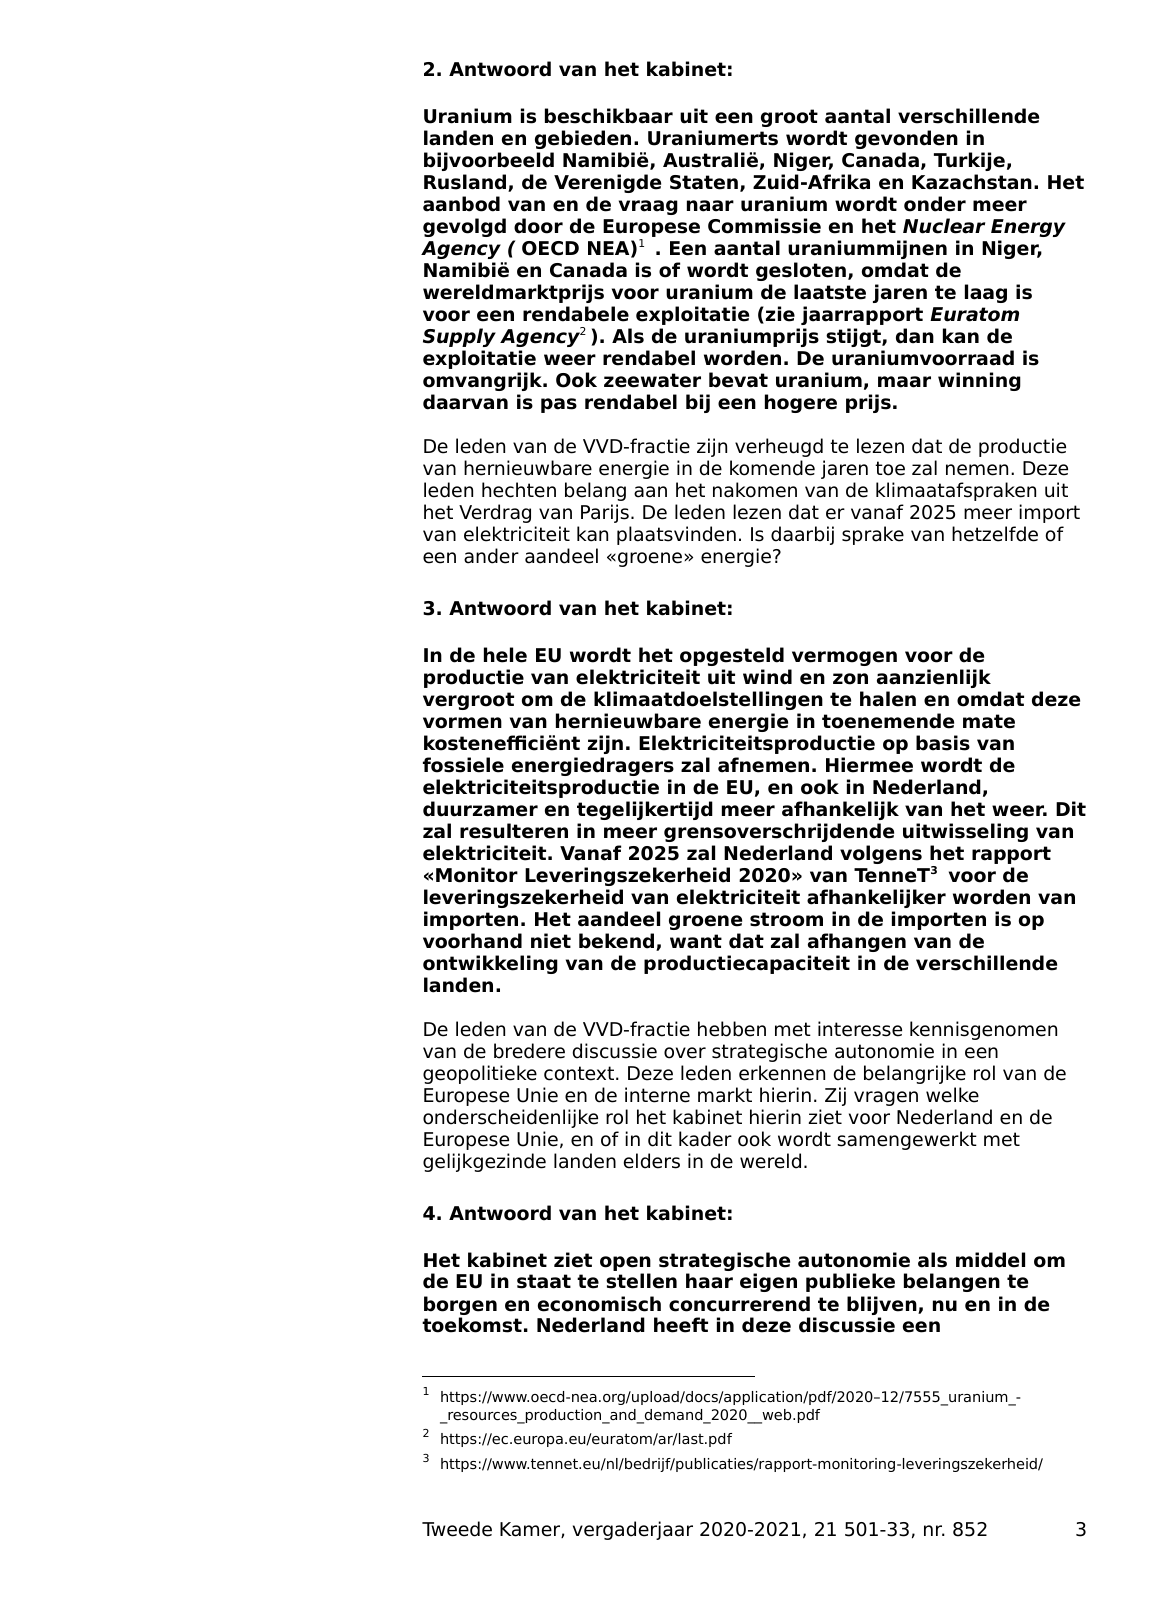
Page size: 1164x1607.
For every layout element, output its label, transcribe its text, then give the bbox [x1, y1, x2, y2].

subtitle 4. Antwoord van het kabinet: [422, 1202, 1087, 1224]
subtitle 2. Antwoord van het kabinet: [422, 59, 1087, 81]
text Het kabinet ziet open strategische autonomie als middel om de EU in staat te stellen haar eigen publieke belangen te borgen en economisch concurrerend te blijven, nu en in de toekomst. Nederland heeft in deze discussie een [422, 1249, 1087, 1337]
text In de hele EU wordt het opgesteld vermogen voor de productie van elektriciteit uit wind en zon aanzienlijk vergroot om de klimaatdoelstellingen te halen en omdat deze vormen van hernieuwbare energie in toenemende mate kostenefficiënt zijn. Elektriciteitsproductie op basis van fossiele energiedragers zal afnemen. Hiermee wordt de elektriciteitsproductie in de EU, en ook in Nederland, duurzamer en tegelijkertijd meer afhankelijk van het weer. Dit zal resulteren in meer grensoverschrijdende uitwisseling van elektriciteit. Vanaf 2025 zal Nederland volgens het rapport «Monitor Leveringszekerheid 2020» van TenneT voor de leveringszekerheid van elektriciteit afhankelijker worden van importen. Het aandeel groene stroom in de importen is op voorhand niet bekend, want dat zal afhangen van de ontwikkeling van de productiecapaciteit in de verschillende landen. [422, 645, 1087, 996]
text https://www.tennet.eu/nl/bedrijf/publicaties/rapport-monitoring-leveringszekerheid/ [422, 1452, 1087, 1474]
text https://ec.europa.eu/euratom/ar/last.pdf [422, 1427, 1087, 1449]
text https://www.oecd-nea.org/upload/docs/application/pdf/2020–12/7555_uranium_-_resources_production_and_demand_2020__web.pdf [422, 1385, 1087, 1424]
text De leden van de VVD-fractie hebben met interesse kennisgenomen van de bredere discussie over strategische autonomie in een geopolitieke context. Deze leden erkennen de belangrijke rol van de Europese Unie en de interne markt hierin. Zij vragen welke onderscheidenlijke rol het kabinet hierin ziet voor Nederland en de Europese Unie, en of in dit kader ook wordt samengewerkt met gelijkgezinde landen elders in de wereld. [422, 1019, 1087, 1172]
subtitle 3. Antwoord van het kabinet: [422, 598, 1087, 620]
text De leden van de VVD-fractie zijn verheugd te lezen dat de productie van hernieuwbare energie in de komende jaren toe zal nemen. Deze leden hechten belang aan het nakomen van de klimaatafspraken uit het Verdrag van Parijs. De leden lezen dat er vanaf 2025 meer import van elektriciteit kan plaatsvinden. Is daarbij sprake van hetzelfde of een ander aandeel «groene» energie? [422, 436, 1087, 568]
text Uranium is beschikbaar uit een groot aantal verschillende landen en gebieden. Uraniumerts wordt gevonden in bijvoorbeeld Namibië, Australië, Niger, Canada, Turkije, Rusland, de Verenigde Staten, Zuid-Afrika en Kazachstan. Het aanbod van en de vraag naar uranium wordt onder meer gevolgd door de Europese Commissie en het Nuclear Energy Agency ( OECD NEA) . Een aantal uraniummijnen in Niger, Namibië en Canada is of wordt gesloten, omdat de wereldmarktprijs voor uranium de laatste jaren te laag is voor een rendabele exploitatie (zie jaarrapport Euratom Supply Agency). Als de uraniumprijs stijgt, dan kan de exploitatie weer rendabel worden. De uraniumvoorraad is omvangrijk. Ook zeewater bevat uranium, maar winning daarvan is pas rendabel bij een hogere prijs. [422, 106, 1087, 414]
